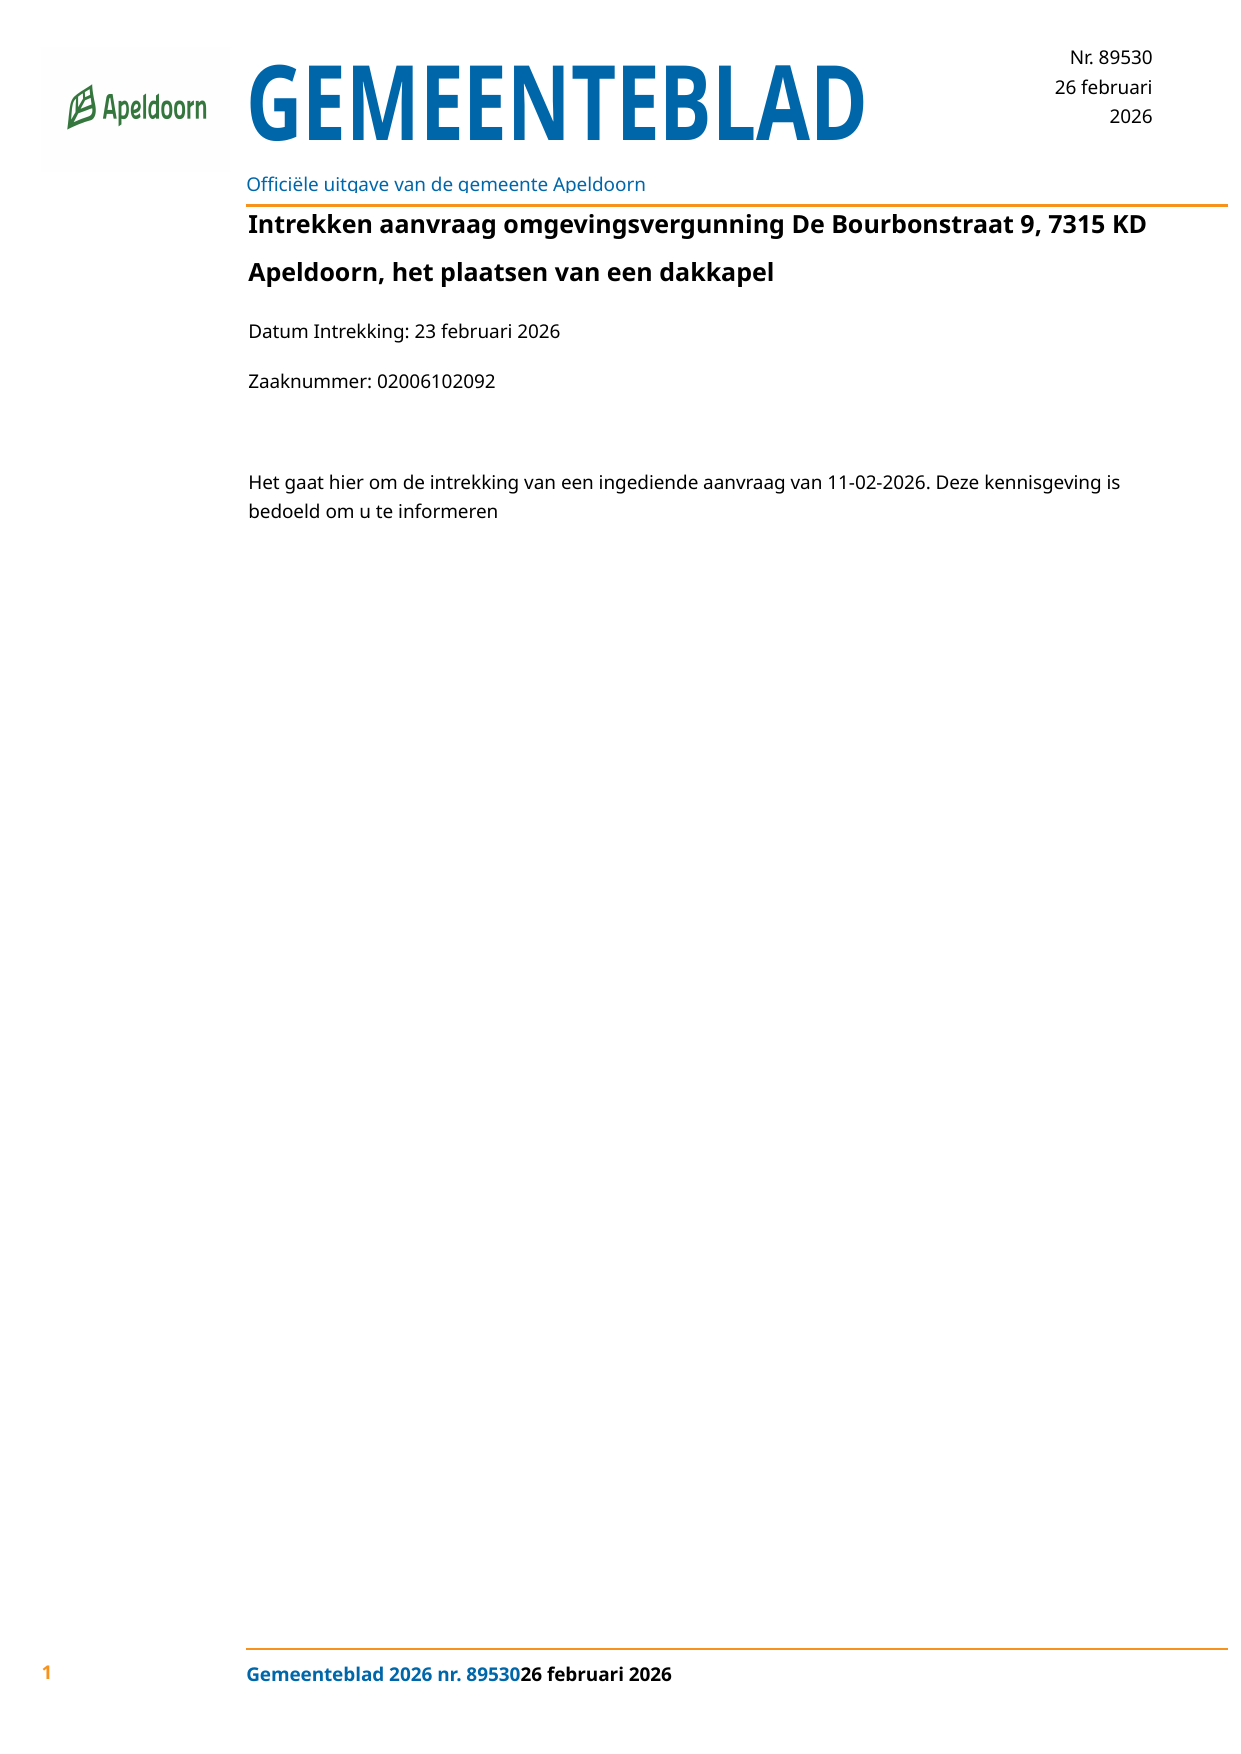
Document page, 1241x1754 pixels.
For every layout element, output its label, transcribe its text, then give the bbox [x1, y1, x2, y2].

text Intrekken aanvraag omgevingsvergunning De Bourbonstraat 9, 7315 KD Apeldoorn, het plaatsen van een dakkapel [248, 207, 1152, 288]
text Datum Intrekking: 23 februari 2026 [248, 318, 1152, 344]
picture [41, 47, 231, 172]
text Het gaat hier om de intrekking van een ingediende aanvraag van 11-02-2026. Deze kennisgeving is bedoeld om u te informeren [248, 469, 1152, 524]
text Zaaknummer: 02006102092 [248, 368, 1152, 394]
